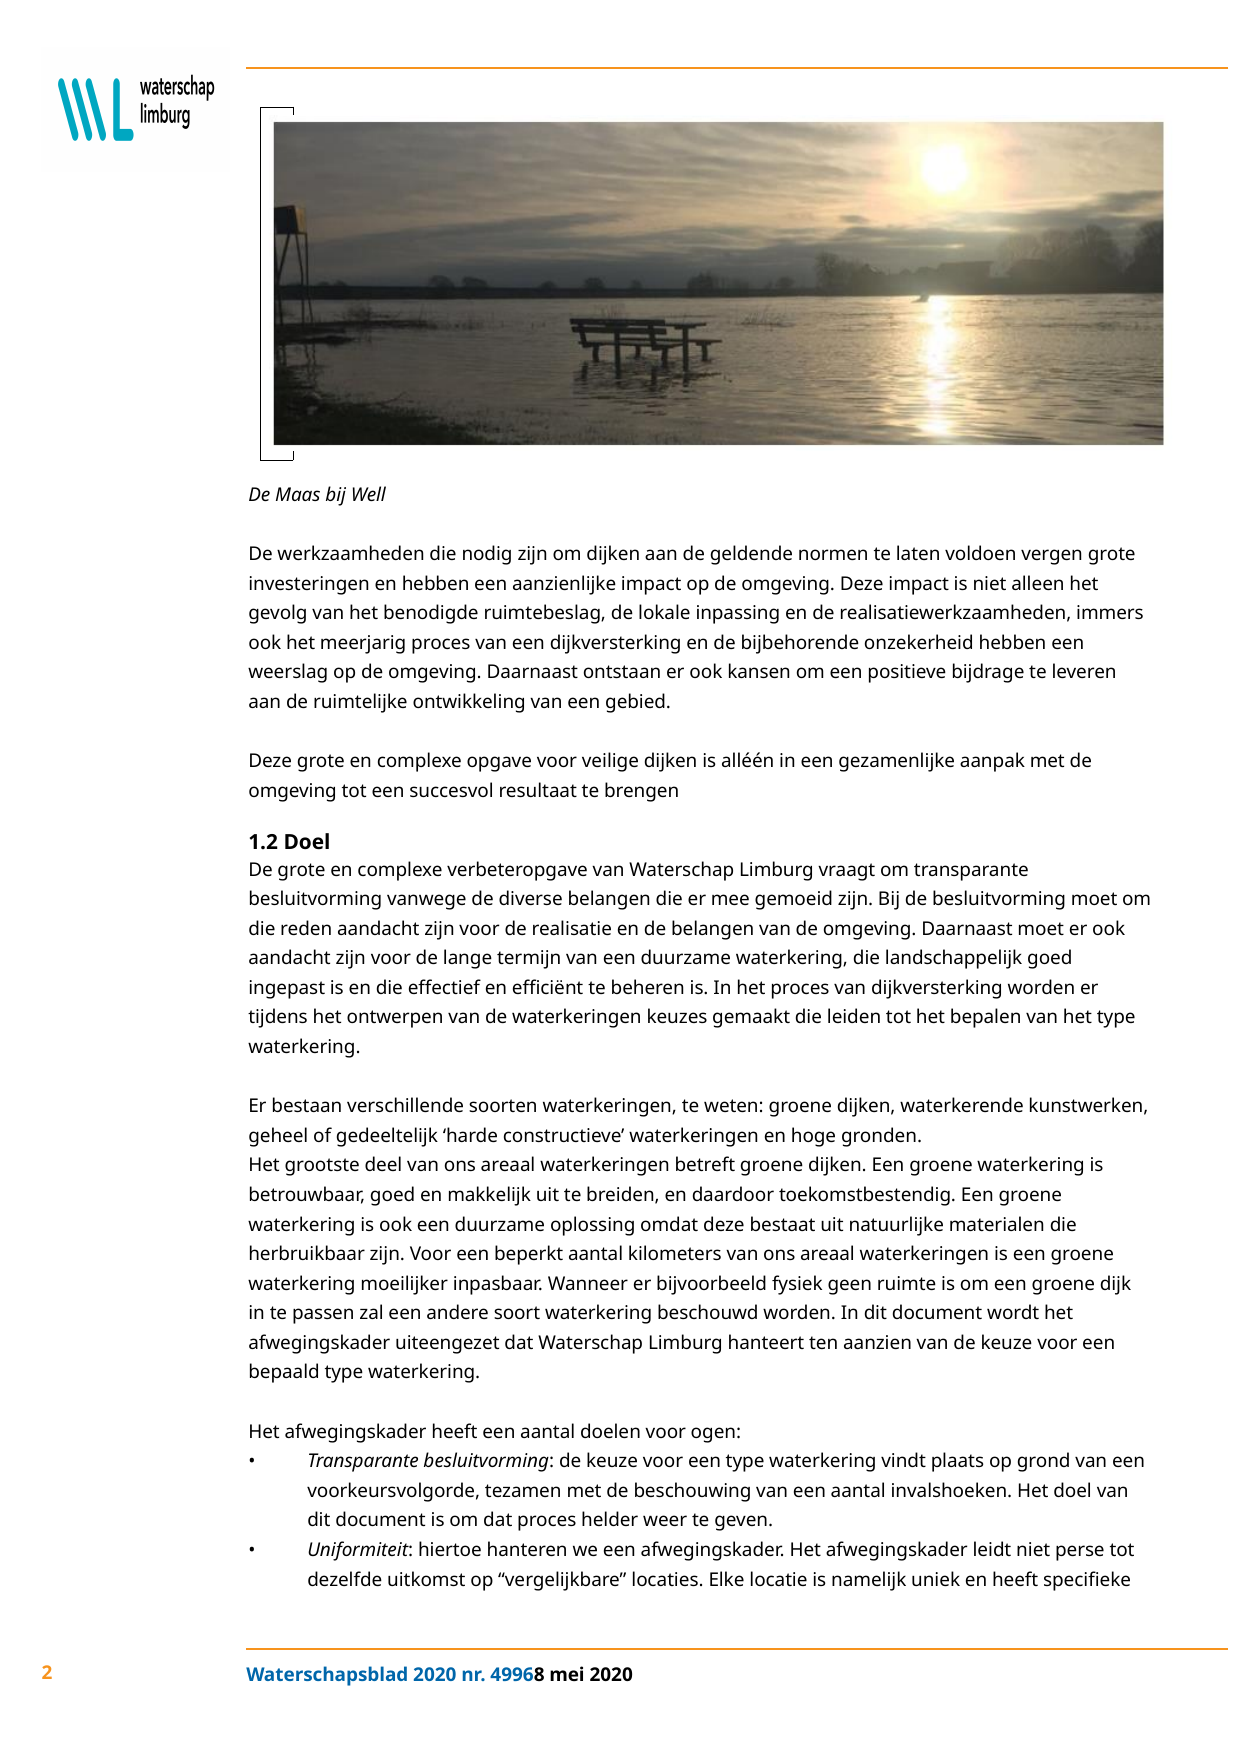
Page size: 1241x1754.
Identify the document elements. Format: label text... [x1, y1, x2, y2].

picture [268, 115, 1173, 451]
text De grote en complexe verbeteropgave van Waterschap Limburg vraagt om transparante besluitvorming vanwege de diverse belangen die er mee gemoeid zijn. Bij de besluitvorming moet om die reden aandacht zijn voor de realisatie en de belangen van de omgeving. Daarnaast moet er ook aandacht zijn voor de lange termijn van een duurzame waterkering, die landschappelijk goed ingepast is en die effectief en efficiënt te beheren is. In het proces van dijkversterking worden er tijdens het ontwerpen van de waterkeringen keuzes gemaakt die leiden tot het bepalen van het type waterkering. [248, 856, 1152, 1059]
text Er bestaan verschillende soorten waterkeringen, te weten: groene dijken, waterkerende kunstwerken, geheel of gedeeltelijk ‘harde constructieve’ waterkeringen en hoge gronden. [248, 1092, 1152, 1148]
text De werkzaamheden die nodig zijn om dijken aan de geldende normen te laten voldoen vergen grote investeringen en hebben een aanzienlijke impact op de omgeving. Deze impact is niet alleen het gevolg van het benodigde ruimtebeslag, de lokale inpassing en de realisatiewerkzaamheden, immers ook het meerjarig proces van een dijkversterking en de bijbehorende onzekerheid hebben een weerslag op de omgeving. Daarnaast ontstaan er ook kansen om een positieve bijdrage te leveren aan de ruimtelijke ontwikkeling van een gebied. [248, 540, 1152, 714]
text Het grootste deel van ons areaal waterkeringen betreft groene dijken. Een groene waterkering is betrouwbaar, goed en makkelijk uit te breiden, en daardoor toekomstbestendig. Een groene waterkering is ook een duurzame oplossing omdat deze bestaat uit natuurlijke materialen die herbruikbaar zijn. Voor een beperkt aantal kilometers van ons areaal waterkeringen is een groene waterkering moeilijker inpasbaar. Wanneer er bijvoorbeeld fysiek geen ruimte is om een groene dijk in te passen zal een andere soort waterkering beschouwd worden. In dit document wordt het afwegingskader uiteengezet dat Waterschap Limburg hanteert ten aanzien van de keuze voor een bepaald type waterkering. [248, 1152, 1152, 1384]
list Transparante besluitvorming: de keuze voor een type waterkering vindt plaats op grond van een voorkeursvolgorde, tezamen met de beschouwing van een aantal invalshoeken. Het doel van dit document is om dat proces helder weer te geven. [248, 1447, 1152, 1532]
text Deze grote en complexe opgave voor veilige dijken is alléén in een gezamenlijke aanpak met de omgeving tot een succesvol resultaat te brengen [248, 747, 1152, 803]
text Het afwegingskader heeft een aantal doelen voor ogen: [248, 1418, 1152, 1444]
list Uniformiteit: hiertoe hanteren we een afwegingskader. Het afwegingskader leidt niet perse tot dezelfde uitkomst op “vergelijkbare” locaties. Elke locatie is namelijk uniek en heeft specifieke [248, 1536, 1152, 1592]
text De Maas bij Well [248, 481, 1152, 507]
text 1.2 Doel [248, 827, 1152, 856]
picture [41, 47, 231, 172]
